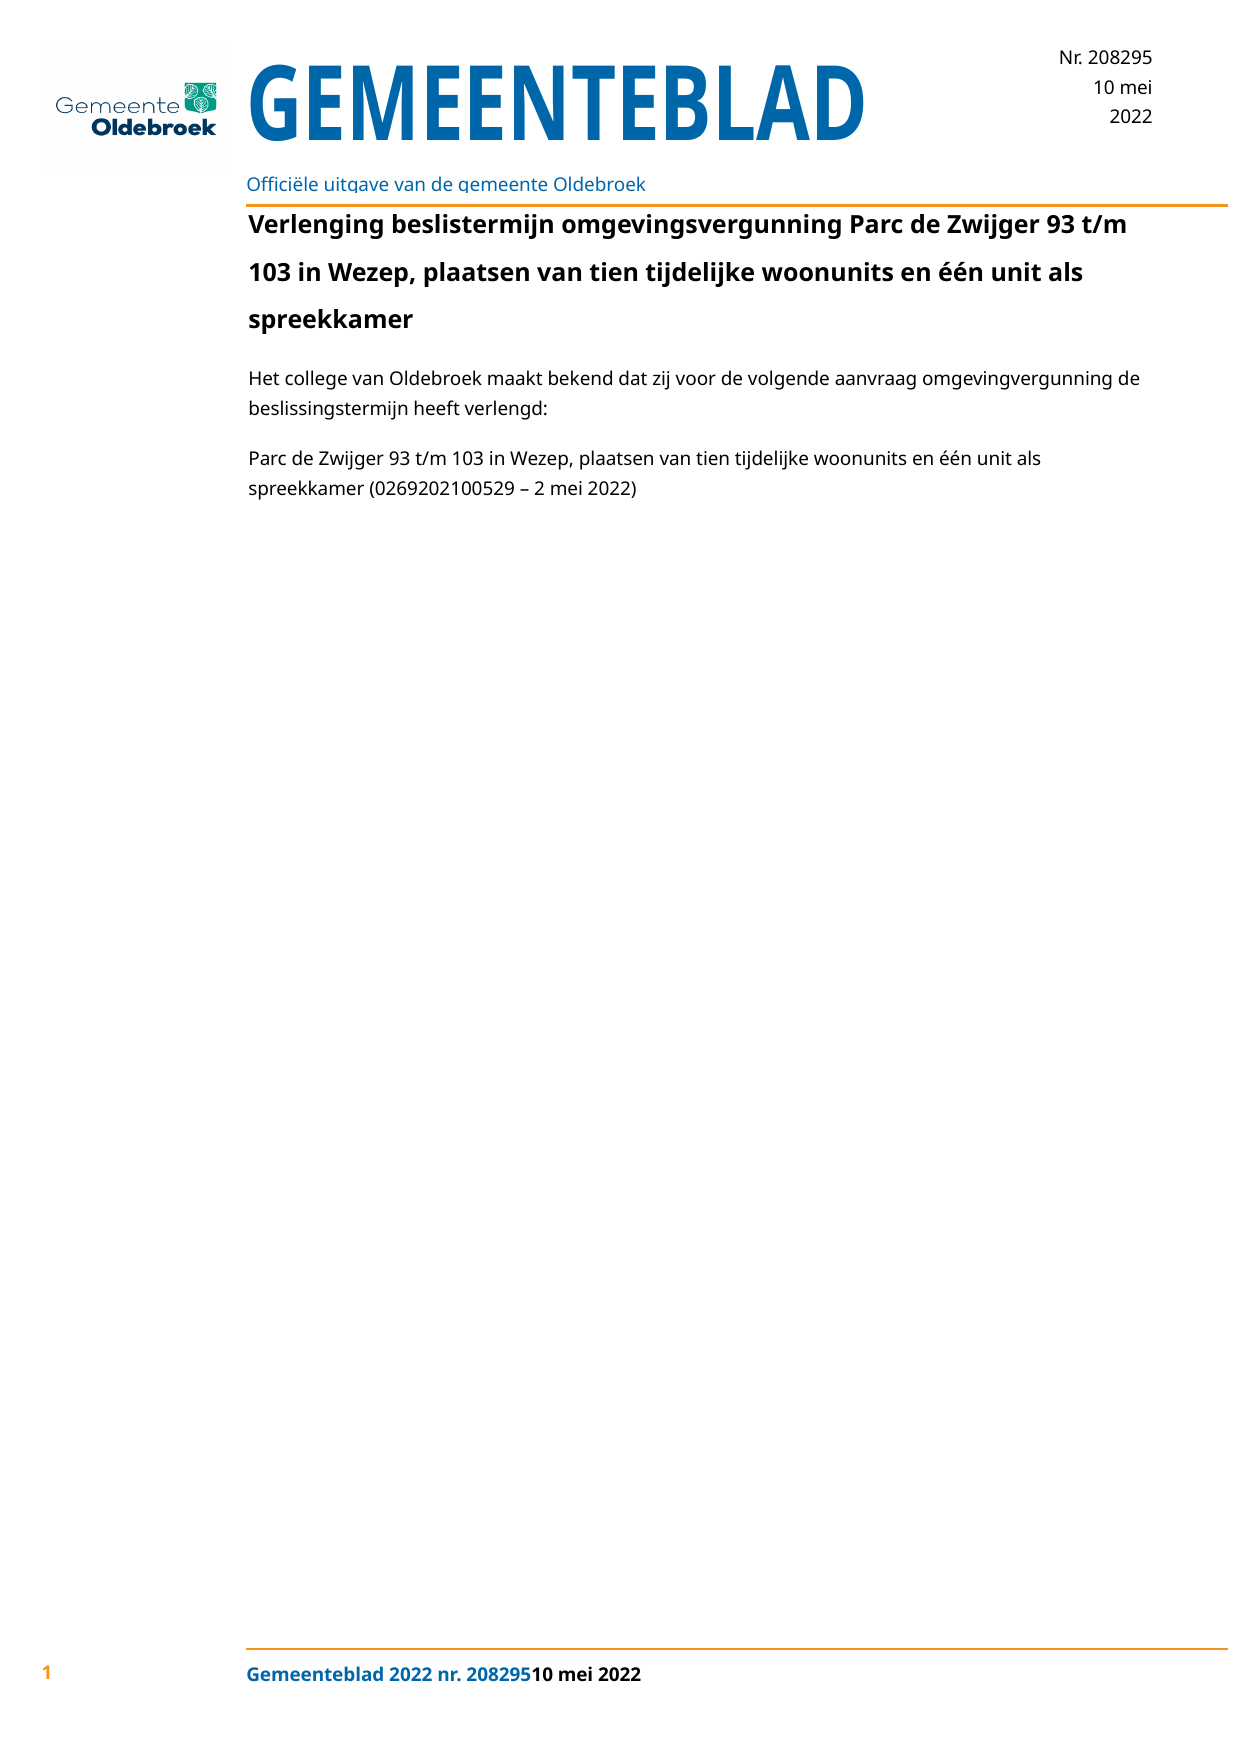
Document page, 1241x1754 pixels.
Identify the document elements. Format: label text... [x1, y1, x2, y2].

text Parc de Zwijger 93 t/m 103 in Wezep, plaatsen van tien tijdelijke woonunits en één unit als spreekkamer (0269202100529 – 2 mei 2022) [248, 446, 1152, 501]
text Het college van Oldebroek maakt bekend dat zij voor de volgende aanvraag omgevingvergunning de beslissingstermijn heeft verlengd: [248, 366, 1152, 421]
picture [41, 47, 231, 172]
text Verlenging beslistermijn omgevingsvergunning Parc de Zwijger 93 t/m 103 in Wezep, plaatsen van tien tijdelijke woonunits en één unit als spreekkamer [248, 207, 1152, 336]
